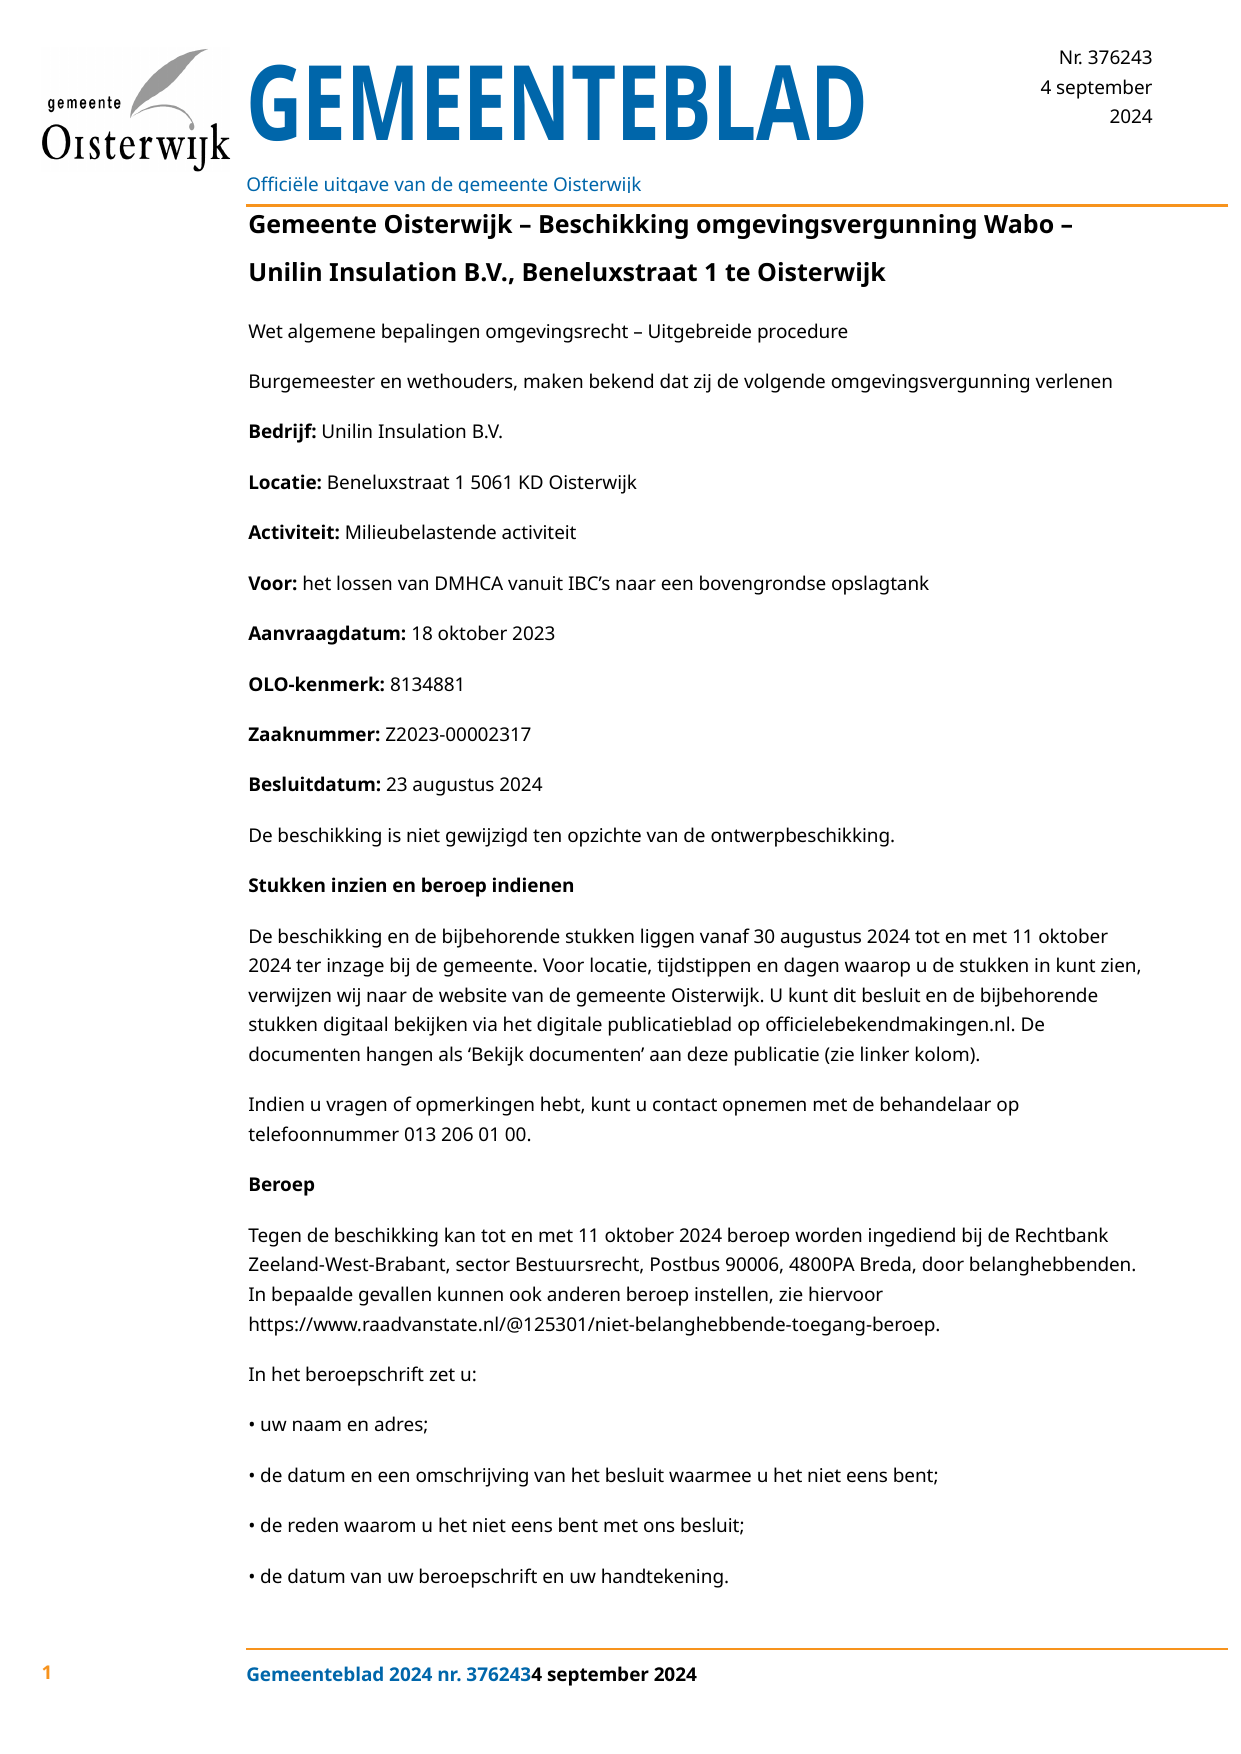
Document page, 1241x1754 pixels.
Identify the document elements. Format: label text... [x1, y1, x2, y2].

text • de reden waarom u het niet eens bent met ons besluit; [248, 1512, 1152, 1538]
text Beroep [248, 1172, 1152, 1197]
text • uw naam en adres; [248, 1412, 1152, 1437]
text Bedrijf: Unilin Insulation B.V. [248, 419, 1152, 444]
text De beschikking en de bijbehorende stukken liggen vanaf 30 augustus 2024 tot en met 11 oktober 2024 ter inzage bij de gemeente. Voor locatie, tijdstippen en dagen waarop u de stukken in kunt zien, verwijzen wij naar de website van de gemeente Oisterwijk. U kunt dit besluit en de bijbehorende stukken digitaal bekijken via het digitale publicatieblad op officielebekendmakingen.nl. De documenten hangen als ‘Bekijk documenten’ aan deze publicatie (zie linker kolom). [248, 923, 1152, 1067]
text Tegen de beschikking kan tot en met 11 oktober 2024 beroep worden ingediend bij de Rechtbank Zeeland-West-Brabant, sector Bestuursrecht, Postbus 90006, 4800PA Breda, door belanghebbenden. In bepaalde gevallen kunnen ook anderen beroep instellen, zie hiervoor https://www.raadvanstate.nl/@125301/niet-belanghebbende-toegang-beroep. [248, 1222, 1152, 1337]
picture [41, 47, 231, 172]
text Gemeente Oisterwijk – Beschikking omgevingsvergunning Wabo – Unilin Insulation B.V., Beneluxstraat 1 te Oisterwijk [248, 207, 1152, 288]
text Stukken inzien en beroep indienen [248, 872, 1152, 898]
text Zaaknummer: Z2023-00002317 [248, 721, 1152, 747]
text • de datum en een omschrijving van het besluit waarmee u het niet eens bent; [248, 1462, 1152, 1488]
text Activiteit: Milieubelastende activiteit [248, 519, 1152, 545]
text • de datum van uw beroepschrift en uw handtekening. [248, 1563, 1152, 1589]
text Indien u vragen of opmerkingen hebt, kunt u contact opnemen met de behandelaar op telefoonnummer 013 206 01 00. [248, 1092, 1152, 1147]
text Locatie: Beneluxstraat 1 5061 KD Oisterwijk [248, 469, 1152, 495]
text In het beroepschrift zet u: [248, 1361, 1152, 1387]
text Besluitdatum: 23 augustus 2024 [248, 772, 1152, 797]
text OLO-kenmerk: 8134881 [248, 671, 1152, 697]
text Wet algemene bepalingen omgevingsrecht – Uitgebreide procedure [248, 318, 1152, 344]
text Burgemeester en wethouders, maken bekend dat zij de volgende omgevingsvergunning verlenen [248, 368, 1152, 394]
text Voor: het lossen van DMHCA vanuit IBC’s naar een bovengrondse opslagtank [248, 570, 1152, 596]
text De beschikking is niet gewijzigd ten opzichte van de ontwerpbeschikking. [248, 822, 1152, 848]
text Aanvraagdatum: 18 oktober 2023 [248, 620, 1152, 646]
